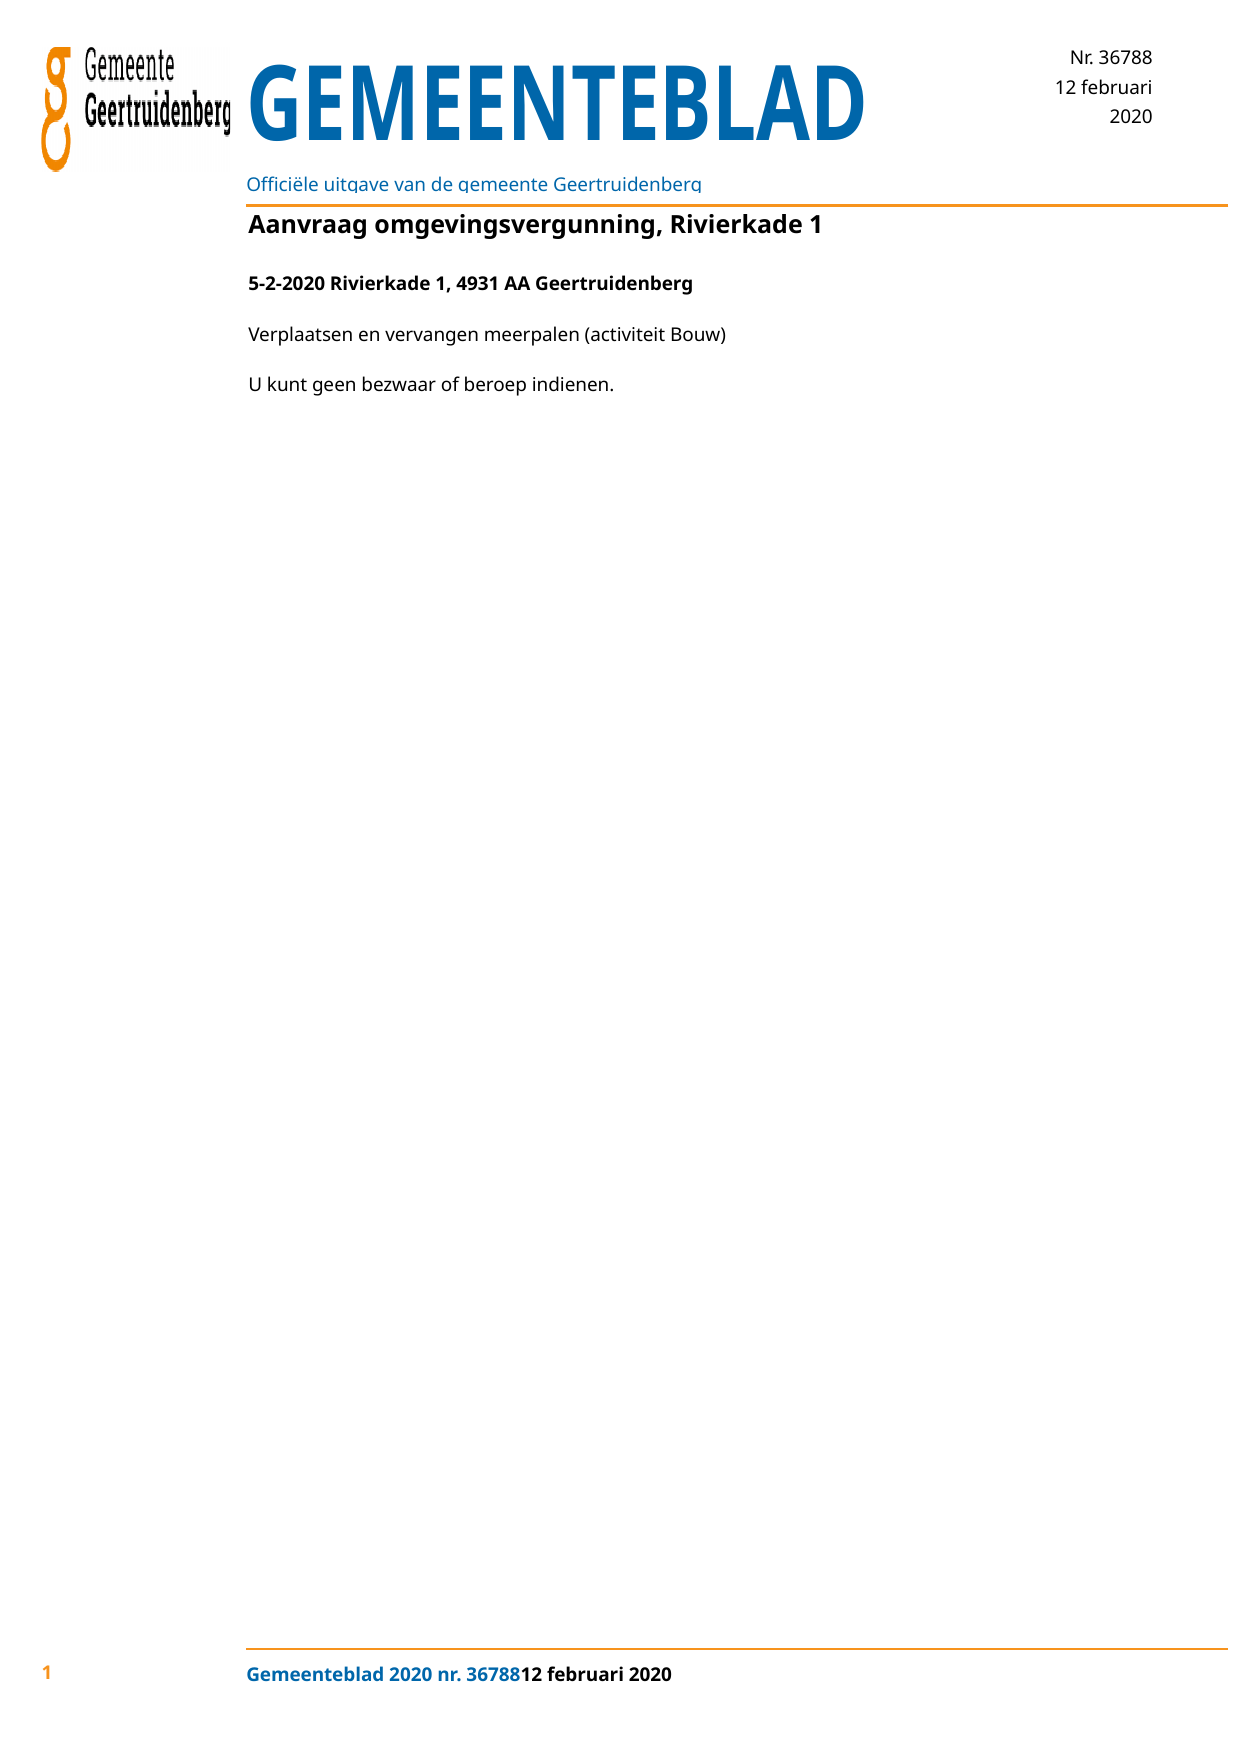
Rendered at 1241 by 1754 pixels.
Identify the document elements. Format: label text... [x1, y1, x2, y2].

picture [41, 47, 231, 172]
text Verplaatsen en vervangen meerpalen (activiteit Bouw) [248, 321, 1152, 346]
text U kunt geen bezwaar of beroep indienen. [248, 371, 1152, 397]
text 5-2-2020 Rivierkade 1, 4931 AA Geertruidenberg [248, 270, 1152, 296]
text Aanvraag omgevingsvergunning, Rivierkade 1 [248, 207, 1152, 241]
